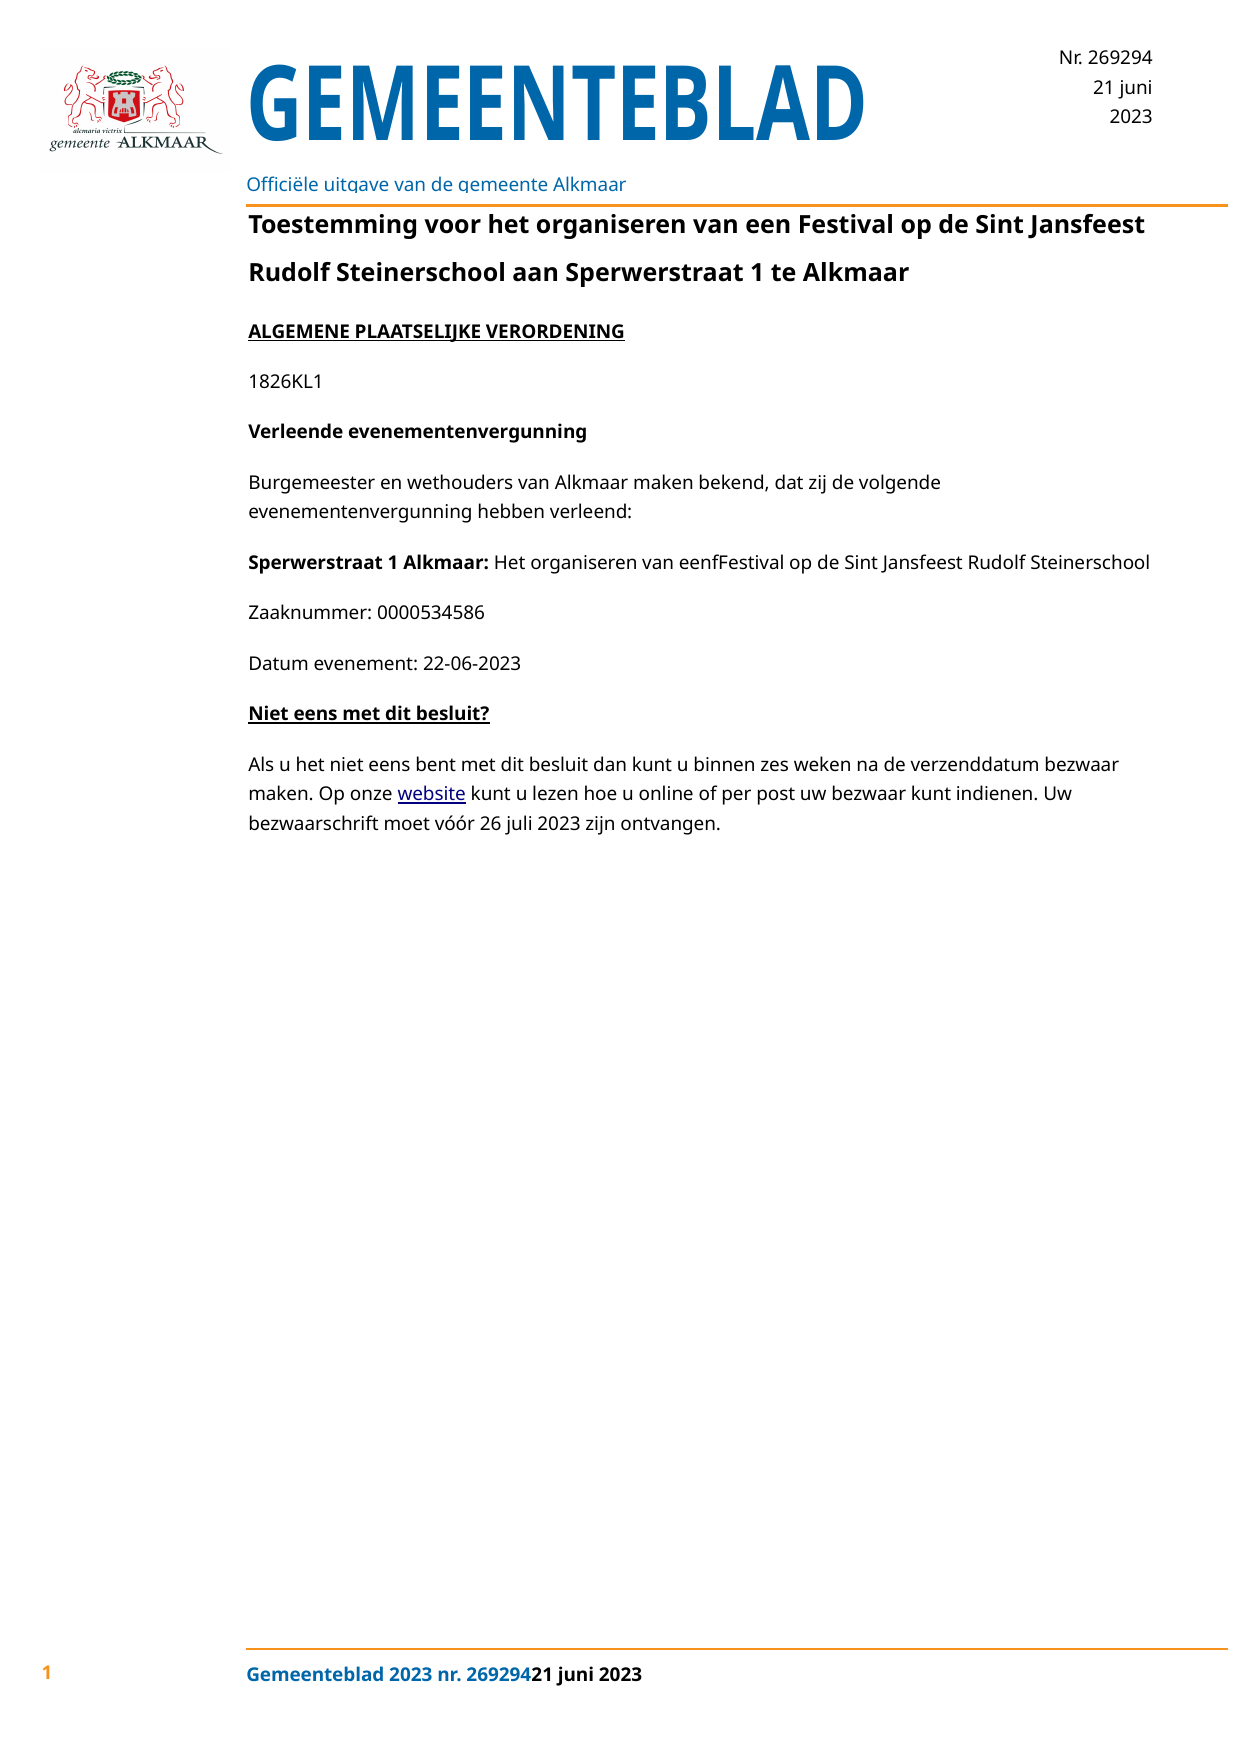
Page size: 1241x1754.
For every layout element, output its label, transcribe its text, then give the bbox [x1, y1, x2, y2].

text Niet eens met dit besluit? [248, 700, 1152, 726]
text Datum evenement: 22-06-2023 [248, 650, 1152, 676]
text 1826KL1 [248, 368, 1152, 394]
text Sperwerstraat 1 Alkmaar: Het organiseren van eenfFestival op de Sint Jansfeest Rudolf Steinerschool [248, 549, 1152, 575]
picture [41, 47, 231, 172]
text Burgemeester en wethouders van Alkmaar maken bekend, dat zij de volgende evenementenvergunning hebben verleend: [248, 469, 1152, 524]
text Verleende evenementenvergunning [248, 419, 1152, 444]
text Toestemming voor het organiseren van een Festival op de Sint Jansfeest Rudolf Steinerschool aan Sperwerstraat 1 te Alkmaar [248, 207, 1152, 288]
text Zaaknummer: 0000534586 [248, 599, 1152, 625]
text Als u het niet eens bent met dit besluit dan kunt u binnen zes weken na de verzenddatum bezwaar maken. Op onze website kunt u lezen hoe u online of per post uw bezwaar kunt indienen. Uw bezwaarschrift moet vóór 26 juli 2023 zijn ontvangen. [248, 751, 1152, 836]
text ALGEMENE PLAATSELIJKE VERORDENING [248, 318, 1152, 344]
